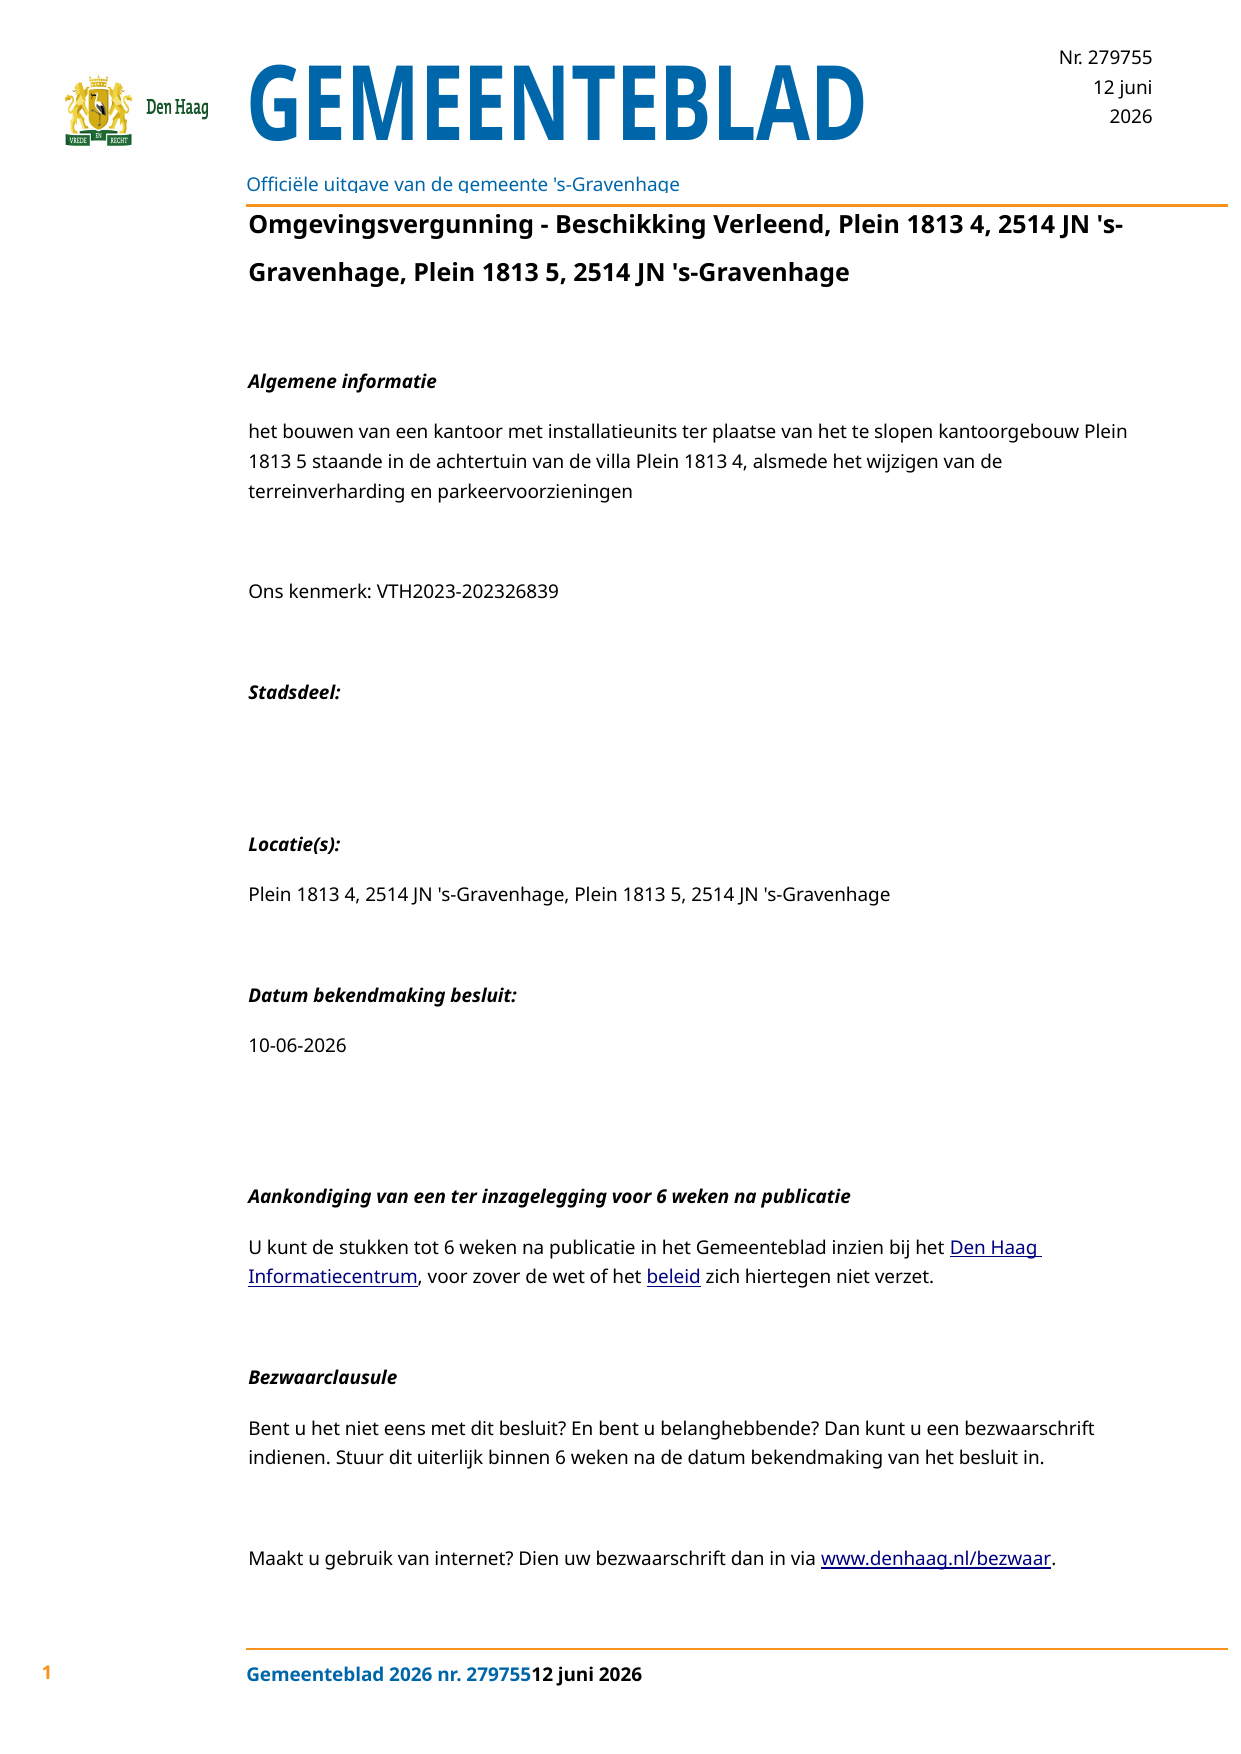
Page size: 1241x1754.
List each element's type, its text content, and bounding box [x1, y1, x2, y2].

text U kunt de stukken tot 6 weken na publicatie in het Gemeenteblad inzien bij het Den Haag Informatiecentrum, voor zover de wet of het beleid zich hiertegen niet verzet. [248, 1234, 1152, 1289]
text het bouwen van een kantoor met installatieunits ter plaatse van het te slopen kantoorgebouw Plein 1813 5 staande in de achtertuin van de villa Plein 1813 4, alsmede het wijzigen van de terreinverharding en parkeervoorzieningen [248, 419, 1152, 504]
text Omgevingsvergunning - Beschikking Verleend, Plein 1813 4, 2514 JN 's-Gravenhage, Plein 1813 5, 2514 JN 's-Gravenhage [248, 207, 1152, 288]
text Stadsdeel: [248, 679, 1152, 705]
text Locatie(s): [248, 831, 1152, 857]
text Algemene informatie [248, 368, 1152, 394]
text Maakt u gebruik van internet? Dien uw bezwaarschrift dan in via www.denhaag.nl/bezwaar. [248, 1545, 1152, 1571]
text Aankondiging van een ter inzagelegging voor 6 weken na publicatie [248, 1184, 1152, 1209]
text 10-06-2026 [248, 1032, 1152, 1058]
text Datum bekendmaking besluit: [248, 982, 1152, 1008]
picture [41, 47, 231, 172]
text Plein 1813 4, 2514 JN 's-Gravenhage, Plein 1813 5, 2514 JN 's-Gravenhage [248, 881, 1152, 907]
text Bent u het niet eens met dit besluit? En bent u belanghebbende? Dan kunt u een bezwaarschrift indienen. Stuur dit uiterlijk binnen 6 weken na de datum bekendmaking van het besluit in. [248, 1415, 1152, 1470]
text Bezwaarclausule [248, 1364, 1152, 1390]
text Ons kenmerk: VTH2023-202326839 [248, 579, 1152, 604]
